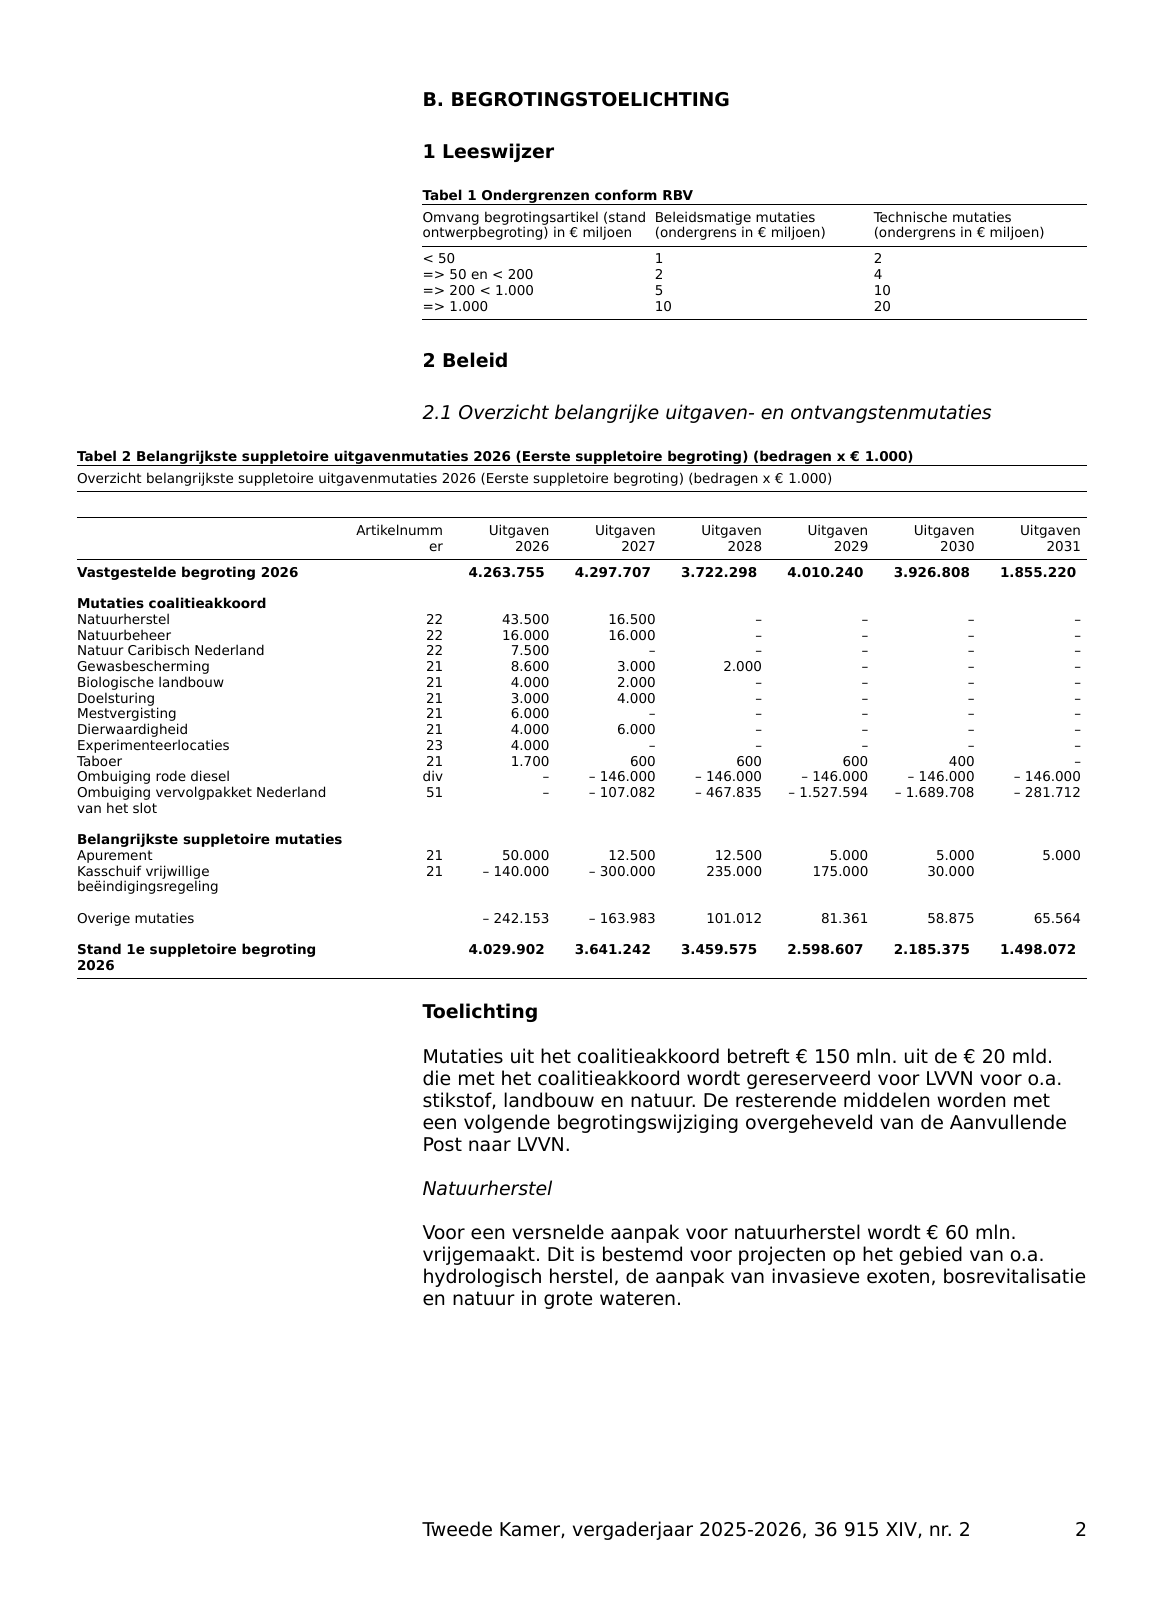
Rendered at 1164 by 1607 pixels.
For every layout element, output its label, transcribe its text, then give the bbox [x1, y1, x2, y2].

table_cell 5.000 [980, 848, 1087, 863]
table_cell Beleidsmatige mutaties (ondergrens in € miljoen) [649, 205, 868, 246]
table_cell [874, 596, 980, 612]
table_cell 20 [868, 299, 1087, 319]
table_cell div [343, 769, 449, 785]
table_cell – 1.527.594 [768, 785, 874, 816]
table_cell Ombuiging rode diesel [77, 769, 342, 785]
table_cell Dierwaardigheid [77, 722, 342, 738]
table_cell 4.297.707 [555, 560, 661, 580]
table_cell Mestvergisting [77, 706, 342, 722]
table_cell Uitgaven 2028 [661, 518, 768, 559]
table_cell – [874, 628, 980, 643]
table_cell [874, 832, 980, 848]
table_cell 101.012 [661, 911, 768, 926]
table_cell [343, 926, 449, 942]
table_cell – [874, 690, 980, 706]
table_cell [874, 816, 980, 832]
subtitle B. BEGROTINGSTOELICHTING [422, 89, 1087, 111]
table_cell 6.000 [555, 722, 661, 738]
table_cell – [449, 785, 555, 816]
table_cell [555, 895, 661, 911]
table_cell [768, 492, 874, 517]
table_cell Natuur Caribisch Nederland [77, 643, 342, 659]
subtitle 2 Beleid [422, 350, 1087, 372]
text Voor een versnelde aanpak voor natuurherstel wordt € 60 mln. vrijgemaakt. Dit is bestemd voor projecten op het gebied van o.a. hydrologisch herstel, de aanpak van invasieve exoten, bosrevitalisatie en natuur in grote wateren. [422, 1222, 1087, 1310]
table_cell [768, 895, 874, 911]
table_cell 30.000 [874, 864, 980, 895]
table_cell [449, 580, 555, 596]
table_cell 4.029.902 [449, 942, 555, 978]
table_cell Uitgaven 2031 [980, 518, 1087, 559]
table_cell [768, 816, 874, 832]
table_cell – 300.000 [555, 864, 661, 895]
table_cell Technische mutaties (ondergrens in € miljoen) [868, 205, 1087, 246]
table_cell Mutaties coalitieakkoord [77, 596, 342, 612]
table_cell [343, 942, 449, 978]
table_cell [555, 580, 661, 596]
table_cell – 242.153 [449, 911, 555, 926]
table_cell Uitgaven 2026 [449, 518, 555, 559]
table_cell 2.000 [555, 675, 661, 690]
table_cell – [980, 675, 1087, 690]
table_cell [661, 816, 768, 832]
table_cell 4.000 [449, 675, 555, 690]
table_cell – [874, 722, 980, 738]
table_cell Natuurherstel [77, 612, 342, 627]
table_cell 1 [649, 247, 868, 267]
table_cell – [980, 753, 1087, 769]
table_cell 21 [343, 753, 449, 769]
table_cell – [980, 643, 1087, 659]
table_cell Doelsturing [77, 690, 342, 706]
table_cell – [980, 612, 1087, 627]
table_cell 4.010.240 [768, 560, 874, 580]
table_cell 2 [649, 267, 868, 283]
table_cell [661, 596, 768, 612]
table_cell Overzicht belangrijkste suppletoire uitgavenmutaties 2026 (Eerste suppletoire begroting) (bedragen x € 1.000) [77, 466, 1087, 491]
table_cell – [768, 612, 874, 627]
table_cell 3.641.242 [555, 942, 661, 978]
table_cell 16.500 [555, 612, 661, 627]
table_cell [343, 832, 449, 848]
table_cell – [980, 722, 1087, 738]
text Mutaties uit het coalitieakkoord betreft € 150 mln. uit de € 20 mld. die met het coalitieakkoord wordt gereserveerd voor LVVN voor o.a. stikstof, landbouw en natuur. De resterende middelen worden met een volgende begrotingswijziging overgeheveld van de Aanvullende Post naar LVVN. [422, 1046, 1087, 1156]
table_cell Apurement [77, 848, 342, 863]
table_cell – [661, 612, 768, 627]
table_cell [768, 926, 874, 942]
table_cell [449, 832, 555, 848]
table_cell [874, 492, 980, 517]
table_cell 3.722.298 [661, 560, 768, 580]
table_cell 22 [343, 643, 449, 659]
table_cell Uitgaven 2029 [768, 518, 874, 559]
table_cell – [874, 612, 980, 627]
table_cell [343, 560, 449, 580]
table_cell – [874, 659, 980, 675]
table_cell 1.700 [449, 753, 555, 769]
table_cell – [980, 659, 1087, 675]
table_cell 600 [555, 753, 661, 769]
table_cell [874, 926, 980, 942]
table_cell 5.000 [874, 848, 980, 863]
table_cell [77, 895, 342, 911]
subtitle 1 Leeswijzer [422, 141, 1087, 163]
table_cell [77, 492, 342, 517]
table_cell [77, 926, 342, 942]
table_cell => 1.000 [422, 299, 648, 319]
table_cell [874, 580, 980, 596]
table_cell – [980, 738, 1087, 753]
table_cell 4.263.755 [449, 560, 555, 580]
table_cell – [768, 643, 874, 659]
table_cell 21 [343, 722, 449, 738]
table_cell 1.855.220 [980, 560, 1087, 580]
table_cell 50.000 [449, 848, 555, 863]
table_cell Gewasbescherming [77, 659, 342, 675]
table_cell – [874, 675, 980, 690]
table_cell [768, 580, 874, 596]
table_cell < 50 [422, 247, 648, 267]
table_cell – [555, 738, 661, 753]
table_cell 2.185.375 [874, 942, 980, 978]
table_cell [343, 580, 449, 596]
table_cell 81.361 [768, 911, 874, 926]
table_cell – 146.000 [980, 769, 1087, 785]
table_cell 4.000 [449, 738, 555, 753]
table_cell – [449, 769, 555, 785]
table_cell – [768, 675, 874, 690]
table_cell [661, 926, 768, 942]
table_cell 8.600 [449, 659, 555, 675]
table_cell Omvang begrotingsartikel (stand ontwerpbegroting) in € miljoen [422, 205, 648, 246]
table_cell Uitgaven 2027 [555, 518, 661, 559]
table_cell Kasschuif vrijwillige beëindigingsregeling [77, 864, 342, 895]
table_cell 2.598.607 [768, 942, 874, 978]
table_cell [980, 816, 1087, 832]
table_cell – 146.000 [555, 769, 661, 785]
table_cell – [874, 738, 980, 753]
table_cell – 146.000 [768, 769, 874, 785]
table_cell – [661, 643, 768, 659]
table_cell [980, 492, 1087, 517]
table_cell [980, 596, 1087, 612]
table_cell Belangrijkste suppletoire mutaties [77, 832, 342, 848]
table_cell – 146.000 [874, 769, 980, 785]
table_cell Ombuiging vervolgpakket Nederland van het slot [77, 785, 342, 816]
table_cell Experimenteerlocaties [77, 738, 342, 753]
table_cell 16.000 [449, 628, 555, 643]
table_cell 16.000 [555, 628, 661, 643]
table_cell – 467.835 [661, 785, 768, 816]
table_cell [980, 832, 1087, 848]
table_cell 65.564 [980, 911, 1087, 926]
table_cell [343, 816, 449, 832]
table_cell – [661, 675, 768, 690]
table_cell – [874, 643, 980, 659]
table_cell [555, 596, 661, 612]
table_cell [661, 832, 768, 848]
table_cell [555, 832, 661, 848]
table_cell [661, 580, 768, 596]
table_cell – [768, 628, 874, 643]
table_cell – [768, 706, 874, 722]
table_cell – 281.712 [980, 785, 1087, 816]
table_cell [449, 596, 555, 612]
table_cell => 50 en < 200 [422, 267, 648, 283]
table_cell [449, 926, 555, 942]
table_cell [555, 492, 661, 517]
table_cell – [768, 722, 874, 738]
table_cell 3.000 [449, 690, 555, 706]
table_cell Overige mutaties [77, 911, 342, 926]
table_cell 21 [343, 659, 449, 675]
table_cell – [661, 706, 768, 722]
table_cell 10 [868, 283, 1087, 298]
table_cell 6.000 [449, 706, 555, 722]
table_cell – [555, 643, 661, 659]
table_cell [449, 492, 555, 517]
table_cell [768, 596, 874, 612]
table_cell Stand 1e suppletoire begroting 2026 [77, 942, 342, 978]
table_cell – [980, 628, 1087, 643]
table_cell 12.500 [661, 848, 768, 863]
table_cell – [661, 738, 768, 753]
table_cell [77, 580, 342, 596]
table_cell Uitgaven 2030 [874, 518, 980, 559]
table_cell 5.000 [768, 848, 874, 863]
table_cell 21 [343, 675, 449, 690]
table_cell [980, 926, 1087, 942]
table_header Tabel 2 Belangrijkste suppletoire uitgavenmutaties 2026 (Eerste suppletoire begroting) (bedragen x € 1.000) [77, 449, 1087, 465]
table_cell 21 [343, 848, 449, 863]
table_cell 235.000 [661, 864, 768, 895]
table_cell – [768, 738, 874, 753]
table_cell 4.000 [449, 722, 555, 738]
table_cell 21 [343, 864, 449, 895]
table_cell 21 [343, 706, 449, 722]
table_cell 175.000 [768, 864, 874, 895]
table_header Tabel 1 Ondergrenzen conform RBV [422, 188, 1087, 204]
table_cell – [980, 706, 1087, 722]
table_cell 3.000 [555, 659, 661, 675]
table_cell 4 [868, 267, 1087, 283]
table_cell – [980, 690, 1087, 706]
table_cell 3.459.575 [661, 942, 768, 978]
table_cell [77, 518, 342, 559]
table_cell [343, 492, 449, 517]
table_cell [449, 895, 555, 911]
table_cell [768, 832, 874, 848]
table_cell 23 [343, 738, 449, 753]
table_cell [343, 911, 449, 926]
subtitle Natuurherstel [422, 1178, 1087, 1200]
table_cell => 200 < 1.000 [422, 283, 648, 298]
table_cell – [768, 659, 874, 675]
table_cell [343, 596, 449, 612]
table_cell 400 [874, 753, 980, 769]
table_cell 600 [661, 753, 768, 769]
subtitle 2.1 Overzicht belangrijke uitgaven- en ontvangstenmutaties [422, 402, 1087, 424]
table_cell – [661, 722, 768, 738]
table_cell Vastgestelde begroting 2026 [77, 560, 342, 580]
table_cell [980, 895, 1087, 911]
table_cell Biologische landbouw [77, 675, 342, 690]
table_cell – [874, 706, 980, 722]
table_cell 7.500 [449, 643, 555, 659]
table_cell [555, 816, 661, 832]
table_cell 3.926.808 [874, 560, 980, 580]
table_cell 21 [343, 690, 449, 706]
table_cell 5 [649, 283, 868, 298]
table_cell [980, 580, 1087, 596]
table_cell – 1.689.708 [874, 785, 980, 816]
table_cell 10 [649, 299, 868, 319]
table_cell [77, 816, 342, 832]
table_cell [874, 895, 980, 911]
table_cell – [661, 690, 768, 706]
table_cell 2.000 [661, 659, 768, 675]
table_cell 22 [343, 612, 449, 627]
table_cell 43.500 [449, 612, 555, 627]
table_cell [449, 816, 555, 832]
table_cell – 140.000 [449, 864, 555, 895]
table_cell – [768, 690, 874, 706]
table_cell 58.875 [874, 911, 980, 926]
table_cell 600 [768, 753, 874, 769]
table_cell [661, 492, 768, 517]
table_cell – 163.983 [555, 911, 661, 926]
table_cell Artikelnummer [343, 518, 449, 559]
table_cell Natuurbeheer [77, 628, 342, 643]
table_cell [661, 895, 768, 911]
table_cell 12.500 [555, 848, 661, 863]
table_cell 2 [868, 247, 1087, 267]
table_cell [555, 926, 661, 942]
subtitle Toelichting [422, 1001, 1087, 1023]
table_cell 4.000 [555, 690, 661, 706]
table_cell 1.498.072 [980, 942, 1087, 978]
table_cell Taboer [77, 753, 342, 769]
table_cell 51 [343, 785, 449, 816]
table_cell – [555, 706, 661, 722]
table_cell – 146.000 [661, 769, 768, 785]
table_cell [343, 895, 449, 911]
table_cell [980, 864, 1087, 895]
table_cell – 107.082 [555, 785, 661, 816]
table_cell – [661, 628, 768, 643]
table_cell 22 [343, 628, 449, 643]
